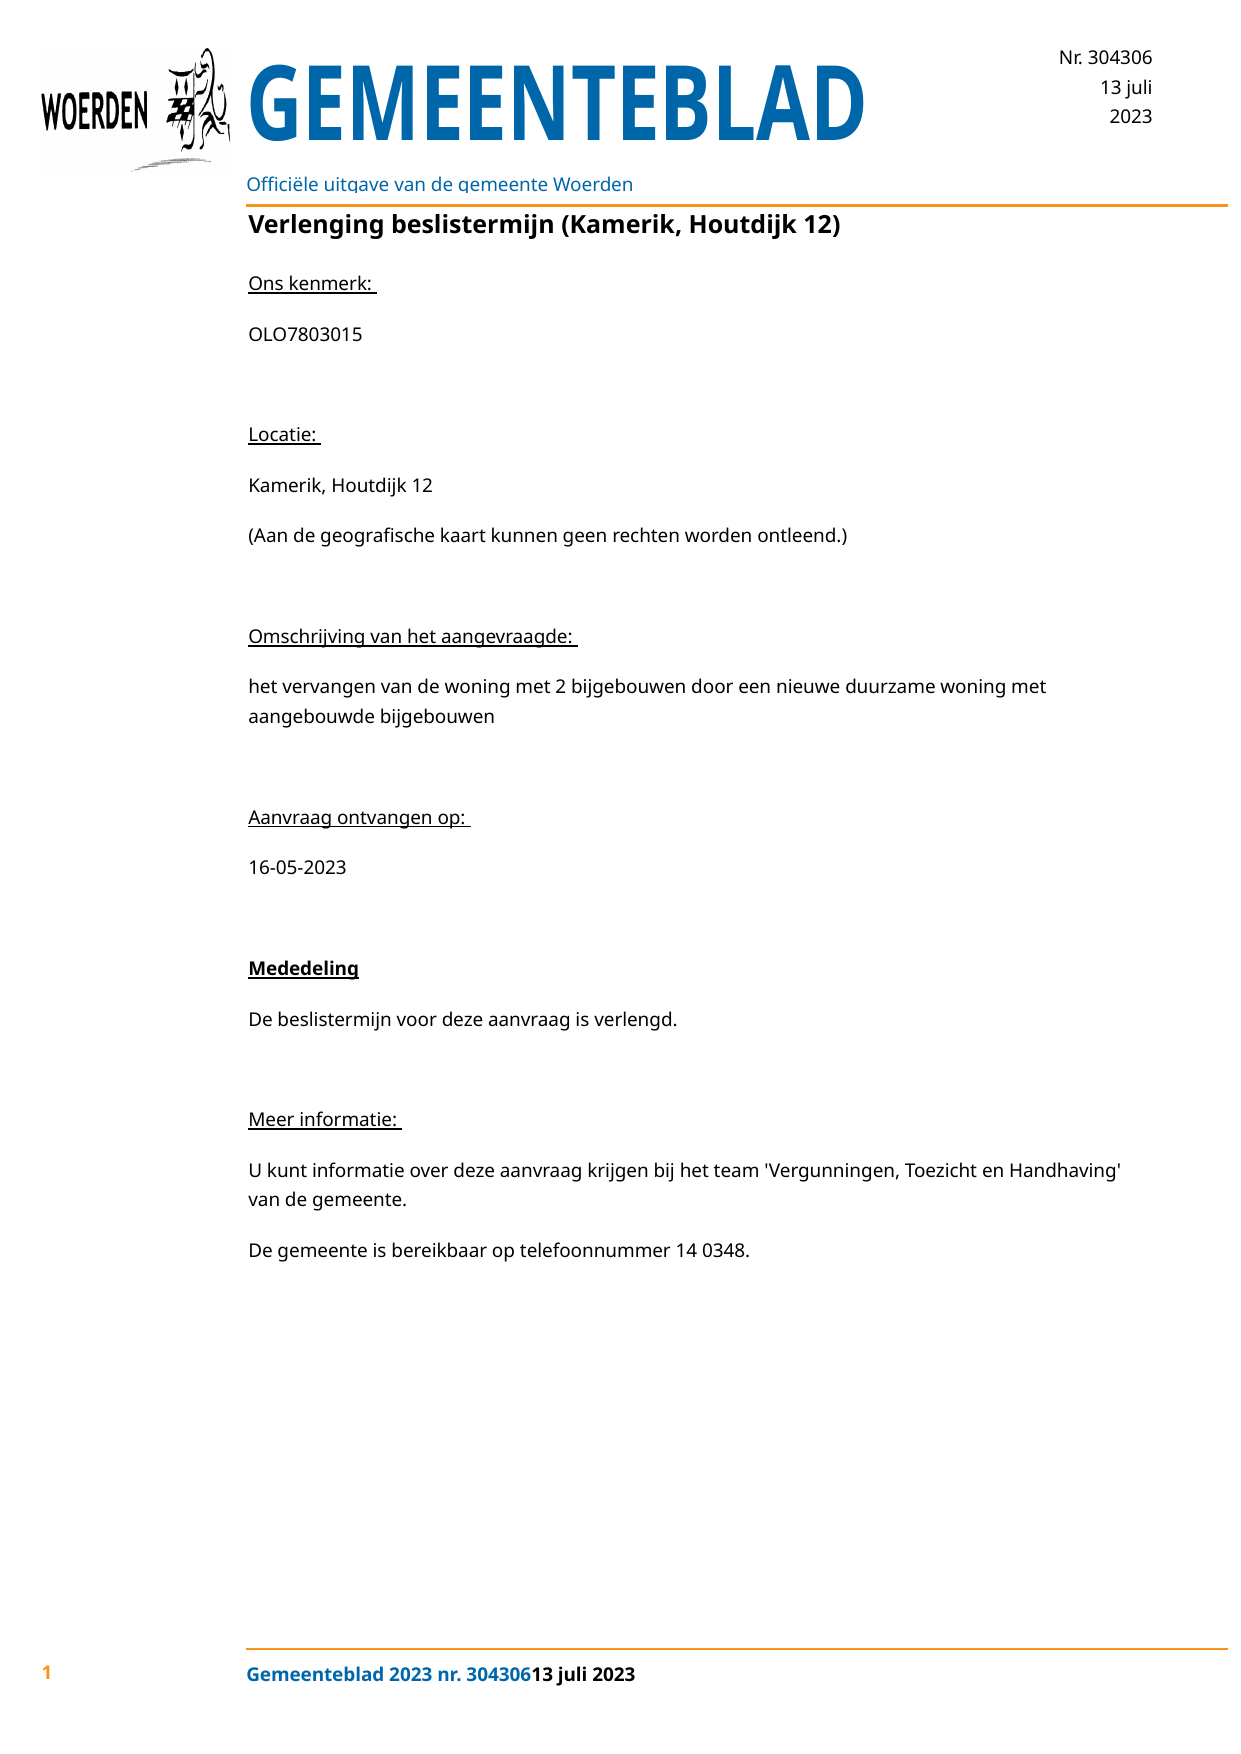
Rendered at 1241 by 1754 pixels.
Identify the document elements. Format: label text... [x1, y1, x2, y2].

text het vervangen van de woning met 2 bijgebouwen door een nieuwe duurzame woning met aangebouwde bijgebouwen [248, 674, 1152, 729]
text OLO7803015 [248, 321, 1152, 346]
text (Aan de geografische kaart kunnen geen rechten worden ontleend.) [248, 522, 1152, 548]
text Meer informatie: [248, 1107, 1152, 1132]
text Mededeling [248, 955, 1152, 981]
text Aanvraag ontvangen op: [248, 804, 1152, 830]
text Kamerik, Houtdijk 12 [248, 472, 1152, 498]
text Verlenging beslistermijn (Kamerik, Houtdijk 12) [248, 207, 1152, 241]
text Locatie: [248, 422, 1152, 447]
text 16-05-2023 [248, 854, 1152, 880]
text Omschrijving van het aangevraagde: [248, 623, 1152, 649]
text Ons kenmerk: [248, 270, 1152, 296]
text De gemeente is bereikbaar op telefoonnummer 14 0348. [248, 1237, 1152, 1263]
text U kunt informatie over deze aanvraag krijgen bij het team 'Vergunningen, Toezicht en Handhaving' van de gemeente. [248, 1157, 1152, 1212]
picture [41, 47, 231, 172]
text De beslistermijn voor deze aanvraag is verlengd. [248, 1006, 1152, 1031]
